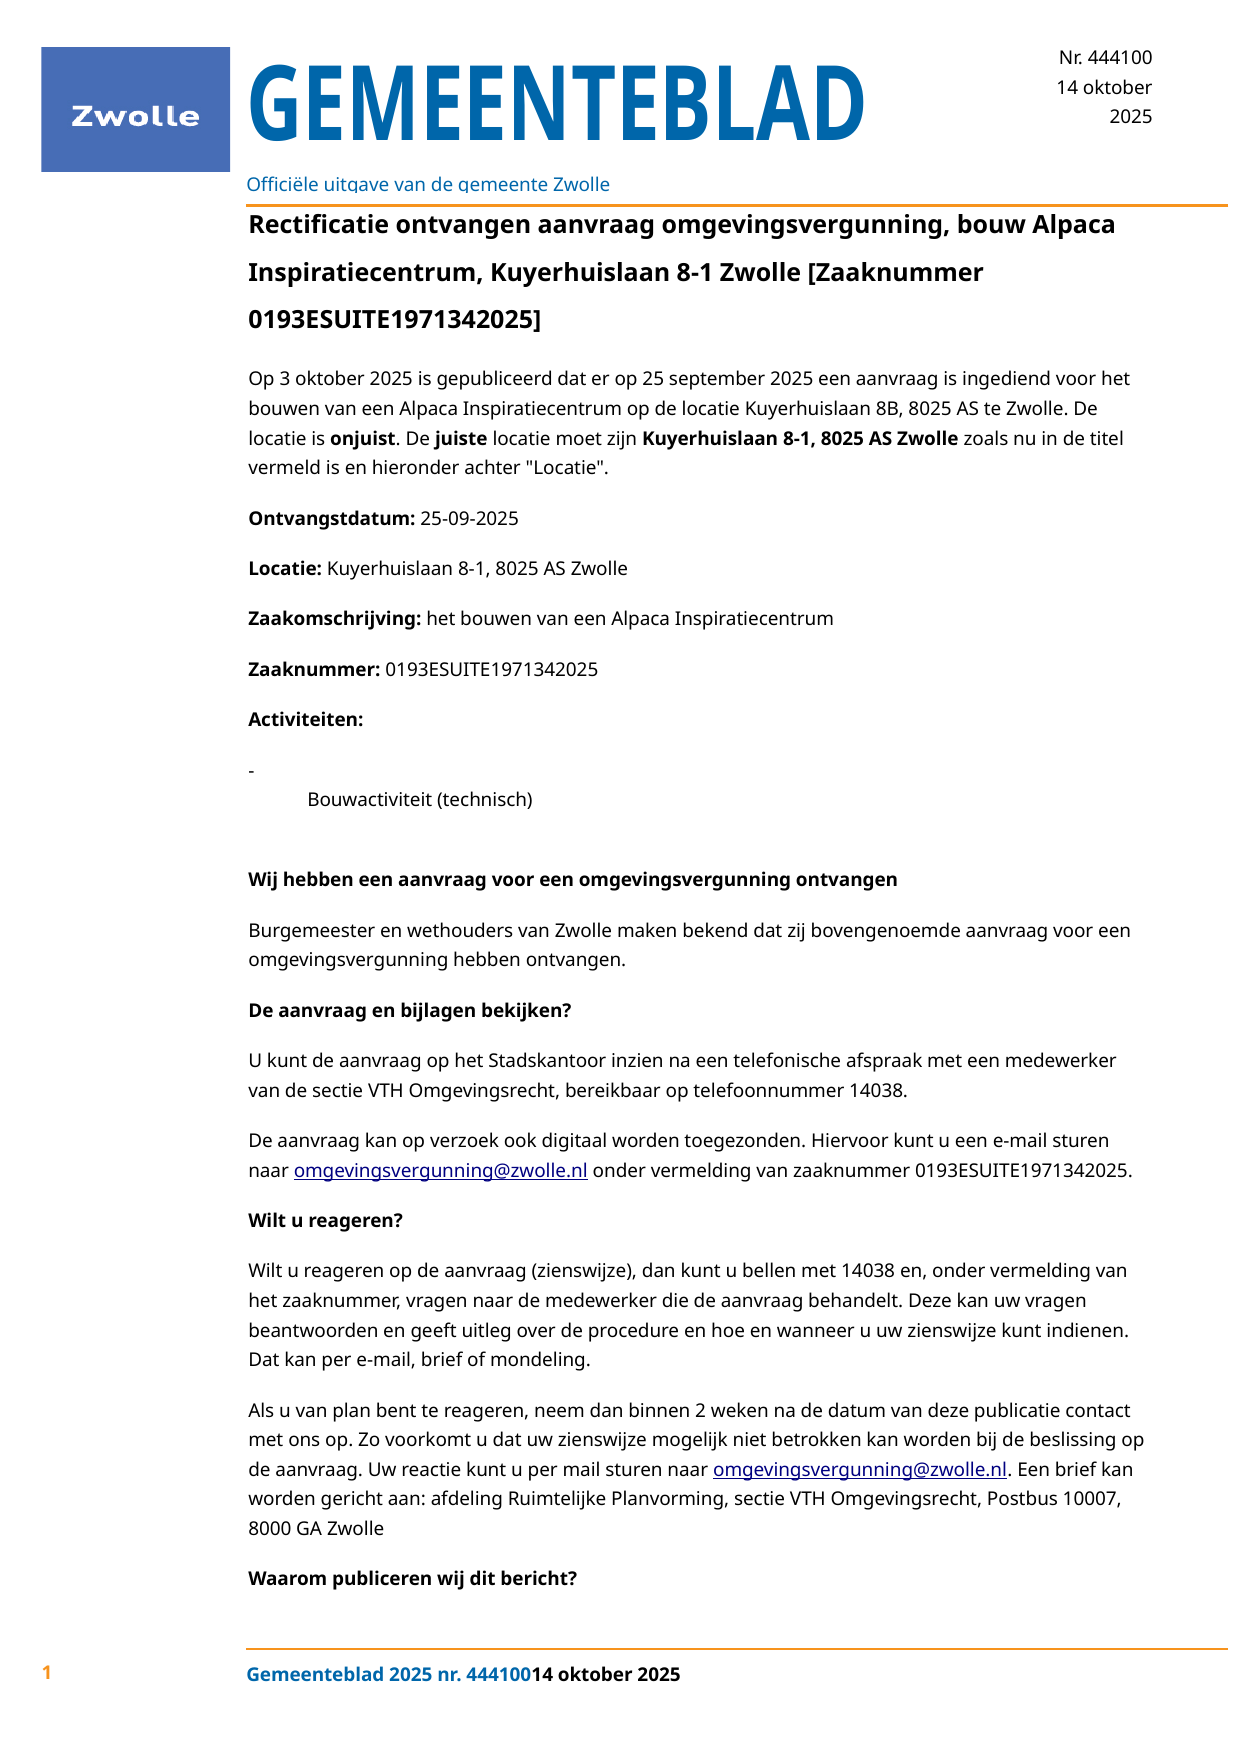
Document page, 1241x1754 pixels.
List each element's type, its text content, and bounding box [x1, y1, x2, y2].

text Zaaknummer: 0193ESUITE1971342025 [248, 656, 1152, 682]
text Activiteiten: [248, 706, 1152, 732]
text Zaakomschrijving: het bouwen van een Alpaca Inspiratiecentrum [248, 606, 1152, 631]
text De aanvraag en bijlagen bekijken? [248, 997, 1152, 1022]
text Op 3 oktober 2025 is gepubliceerd dat er op 25 september 2025 een aanvraag is ingediend voor het bouwen van een Alpaca Inspiratiecentrum op de locatie Kuyerhuislaan 8B, 8025 AS te Zwolle. De locatie is onjuist. De juiste locatie moet zijn Kuyerhuislaan 8-1, 8025 AS Zwolle zoals nu in de titel vermeld is en hieronder achter "Locatie". [248, 366, 1152, 480]
list Bouwactiviteit (technisch) [248, 786, 1152, 812]
text Wij hebben een aanvraag voor een omgevingsvergunning ontvangen [248, 866, 1152, 892]
text Wilt u reageren op de aanvraag (zienswijze), dan kunt u bellen met 14038 en, onder vermelding van het zaaknummer, vragen naar de medewerker die de aanvraag behandelt. Deze kan uw vragen beantwoorden en geeft uitleg over de procedure en hoe en wanneer u uw zienswijze kunt indienen. Dat kan per e-mail, brief of mondeling. [248, 1258, 1152, 1372]
text Rectificatie ontvangen aanvraag omgevingsvergunning, bouw Alpaca Inspiratiecentrum, Kuyerhuislaan 8-1 Zwolle [Zaaknummer 0193ESUITE1971342025] [248, 207, 1152, 336]
text Waarom publiceren wij dit bericht? [248, 1566, 1152, 1591]
text Als u van plan bent te reageren, neem dan binnen 2 weken na de datum van deze publicatie contact met ons op. Zo voorkomt u dat uw zienswijze mogelijk niet betrokken kan worden bij de beslissing op de aanvraag. Uw reactie kunt u per mail sturen naar omgevingsvergunning@zwolle.nl. Een brief kan worden gericht aan: afdeling Ruimtelijke Planvorming, sectie VTH Omgevingsrecht, Postbus 10007, 8000 GA Zwolle [248, 1397, 1152, 1541]
text U kunt de aanvraag op het Stadskantoor inzien na een telefonische afspraak met een medewerker van de sectie VTH Omgevingsrecht, bereikbaar op telefoonnummer 14038. [248, 1047, 1152, 1102]
text Locatie: Kuyerhuislaan 8-1, 8025 AS Zwolle [248, 555, 1152, 581]
picture [41, 47, 231, 172]
text Wilt u reageren? [248, 1207, 1152, 1233]
text Ontvangstdatum: 25-09-2025 [248, 505, 1152, 530]
text Burgemeester en wethouders van Zwolle maken bekend dat zij bovengenoemde aanvraag voor een omgevingsvergunning hebben ontvangen. [248, 917, 1152, 972]
text De aanvraag kan op verzoek ook digitaal worden toegezonden. Hiervoor kunt u een e-mail sturen naar omgevingsvergunning@zwolle.nl onder vermelding van zaaknummer 0193ESUITE1971342025. [248, 1127, 1152, 1182]
